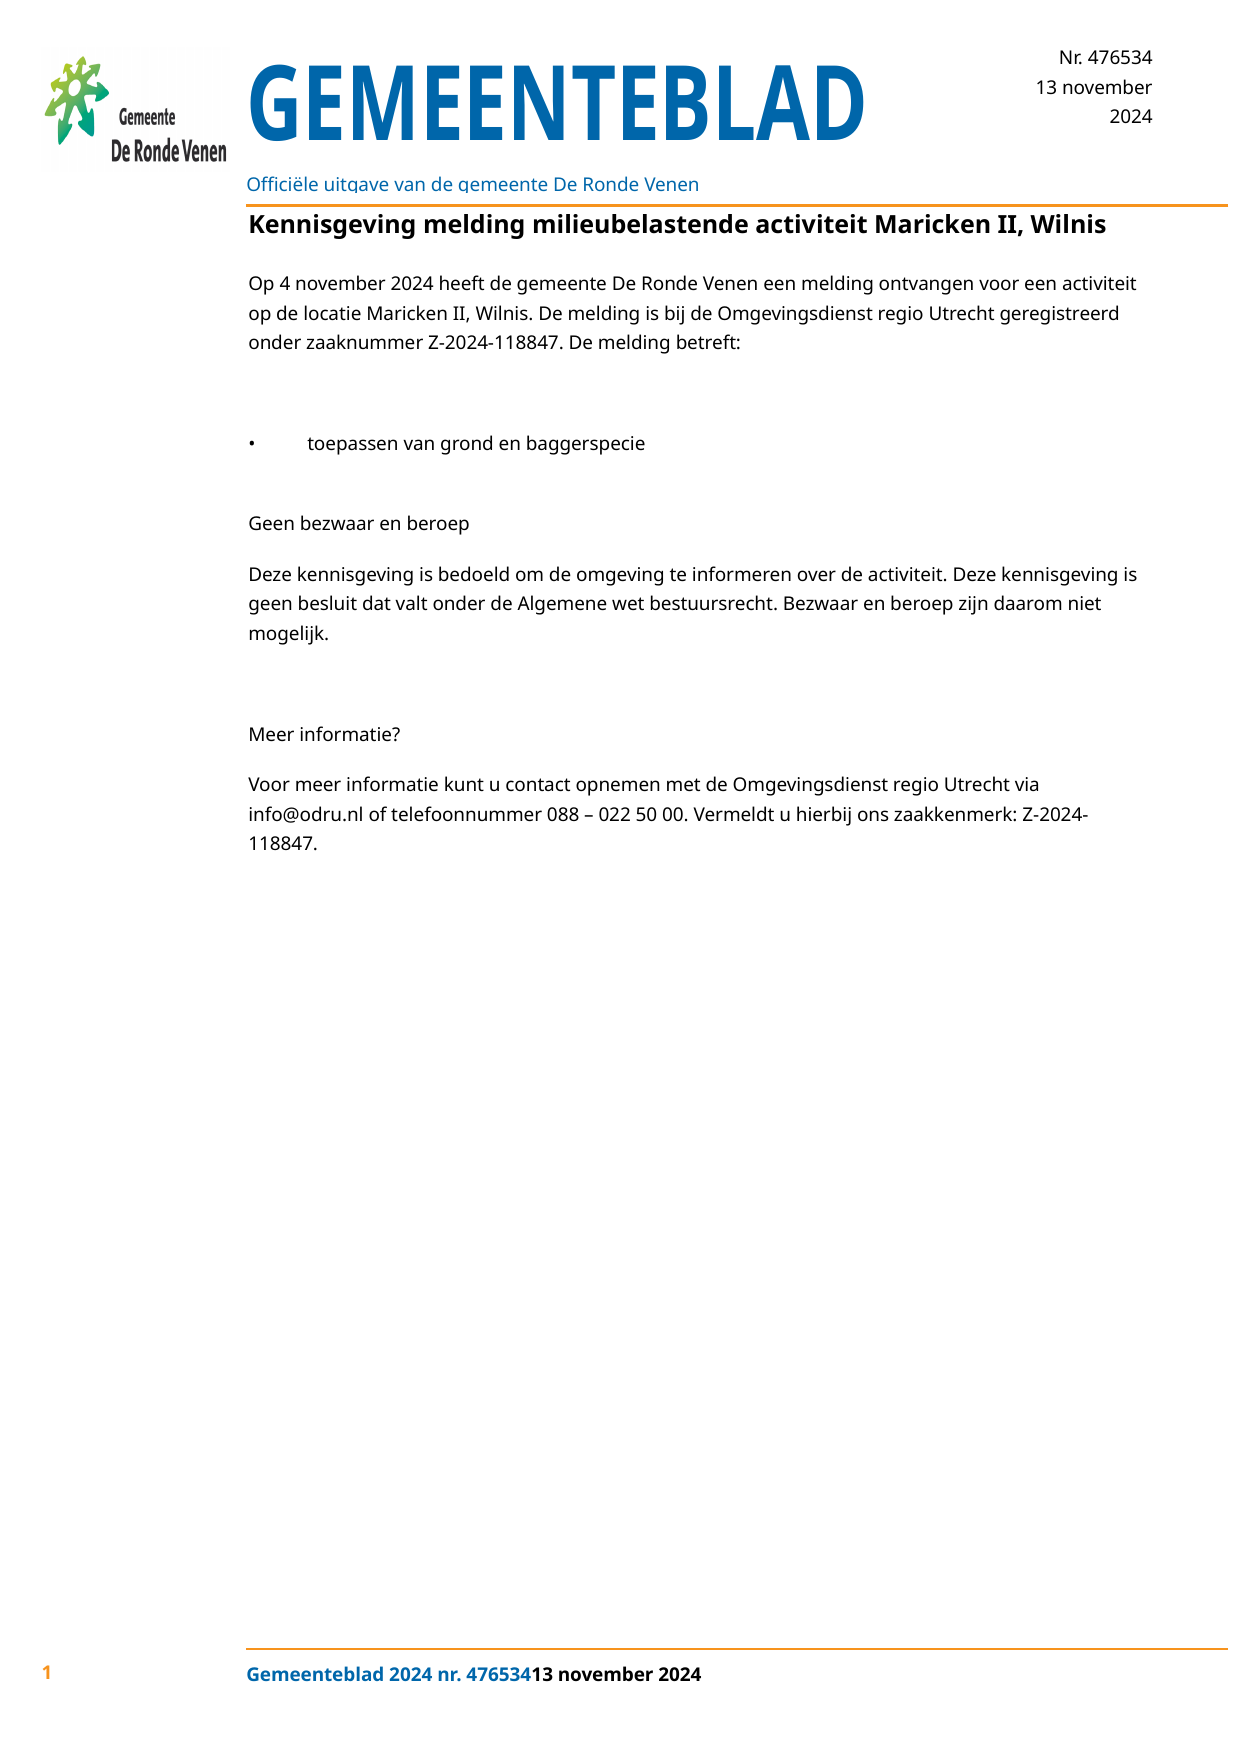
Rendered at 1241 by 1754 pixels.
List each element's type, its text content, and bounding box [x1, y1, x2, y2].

text Geen bezwaar en beroep [248, 510, 1152, 536]
text Kennisgeving melding milieubelastende activiteit Maricken II, Wilnis [248, 207, 1152, 241]
text Voor meer informatie kunt u contact opnemen met de Omgevingsdienst regio Utrecht via info@odru.nl of telefoonnummer 088 – 022 50 00. Vermeldt u hierbij ons zaakkenmerk: Z-2024-118847. [248, 771, 1152, 856]
text Op 4 november 2024 heeft de gemeente De Ronde Venen een melding ontvangen voor een activiteit op de locatie Maricken II, Wilnis. De melding is bij de Omgevingsdienst regio Utrecht geregistreerd onder zaaknummer Z-2024-118847. De melding betreft: [248, 270, 1152, 355]
text Meer informatie? [248, 721, 1152, 746]
text Deze kennisgeving is bedoeld om de omgeving te informeren over de activiteit. Deze kennisgeving is geen besluit dat valt onder de Algemene wet bestuursrecht. Bezwaar en beroep zijn daarom niet mogelijk. [248, 561, 1152, 646]
picture [41, 47, 231, 172]
list toepassen van grond en baggerspecie [248, 430, 1152, 456]
